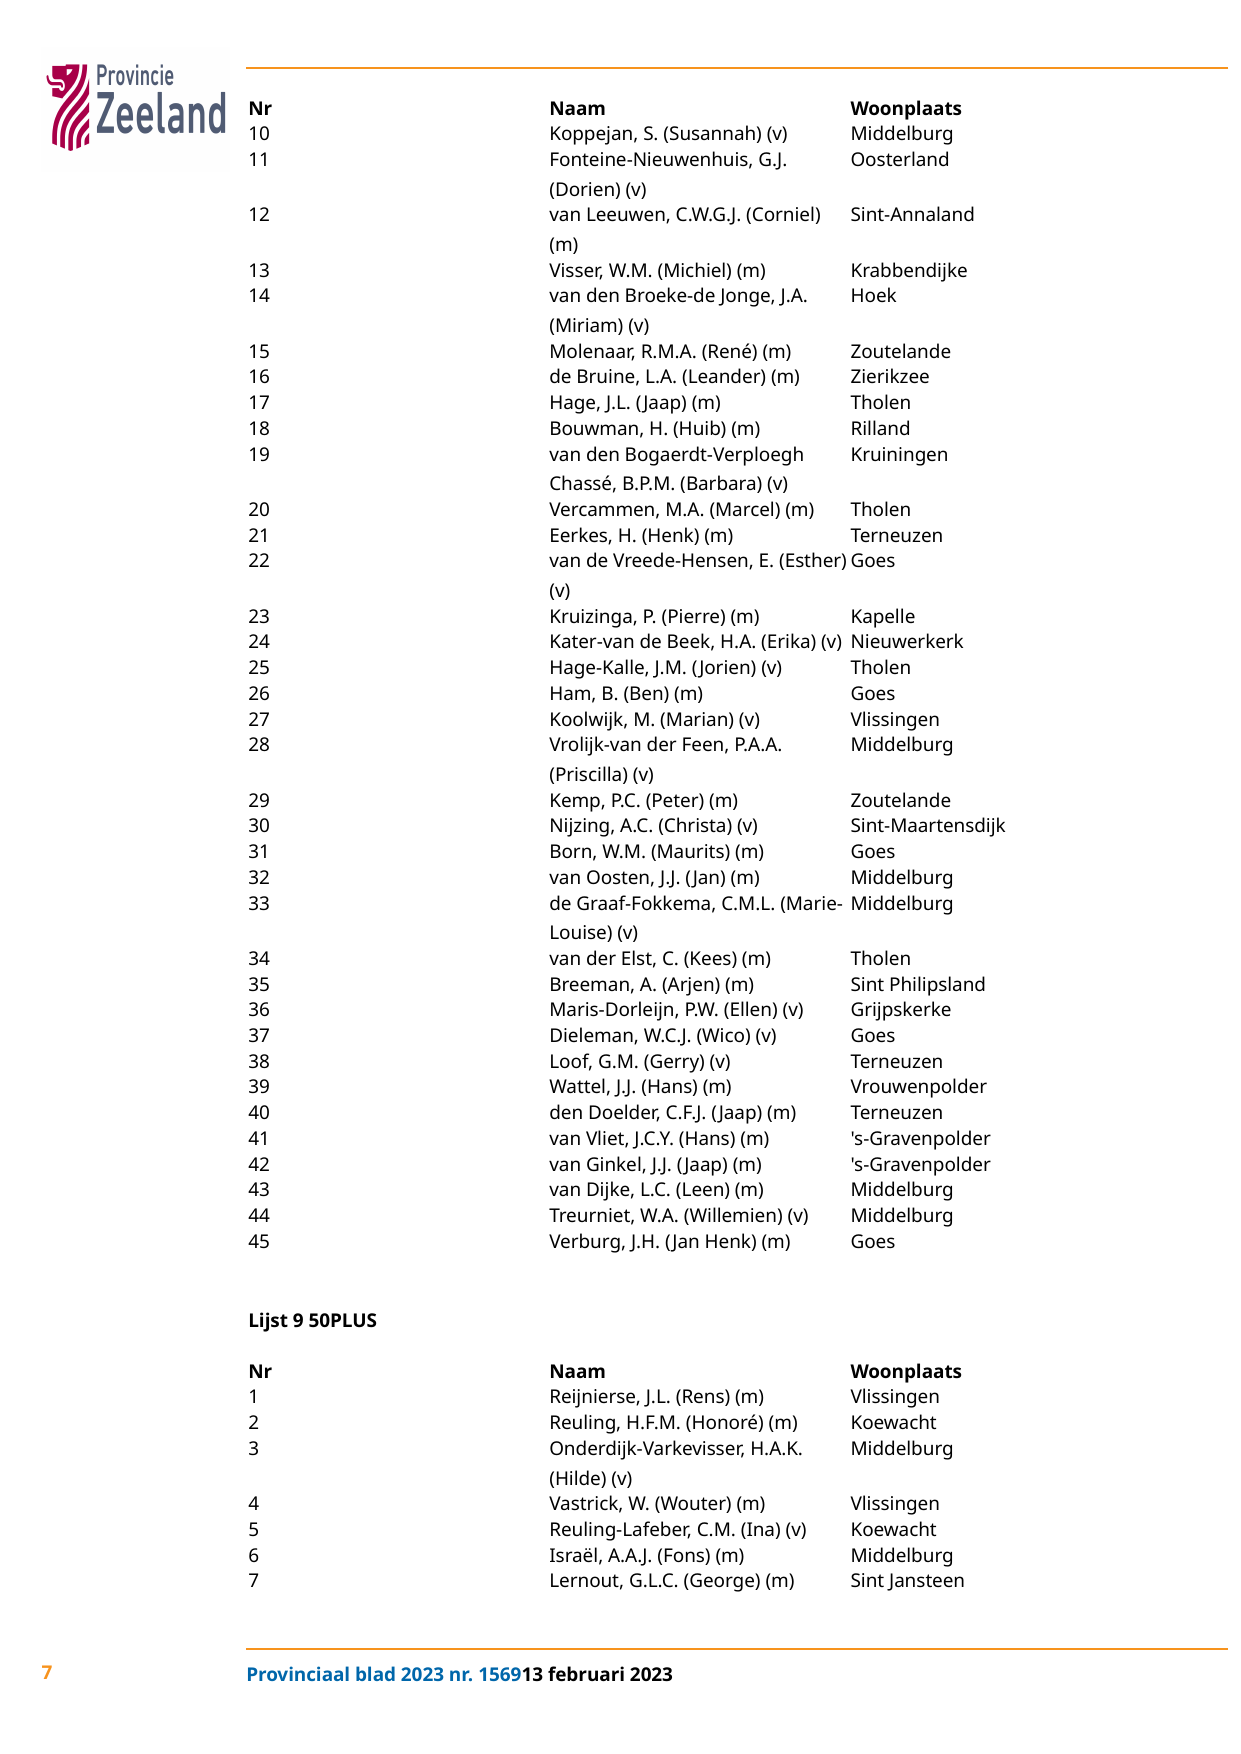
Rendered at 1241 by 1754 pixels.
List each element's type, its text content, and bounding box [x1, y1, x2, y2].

table_cell Zierikzee [850, 364, 1152, 389]
table_cell Treurniet, W.A. (Willemien) (v) [549, 1203, 850, 1228]
table_cell Vlissingen [850, 1491, 1152, 1516]
table_cell Born, W.M. (Maurits) (m) [549, 838, 850, 864]
table_cell 2 [248, 1410, 549, 1435]
table_cell Koppejan, S. (Susannah) (v) [549, 121, 850, 146]
table_cell 17 [248, 389, 549, 415]
table_cell 32 [248, 864, 549, 890]
table_cell 23 [248, 603, 549, 629]
table_cell 24 [248, 629, 549, 654]
table_cell 42 [248, 1151, 549, 1177]
table_cell Vlissingen [850, 706, 1152, 732]
table_cell Rilland [850, 415, 1152, 441]
table_cell Verburg, J.H. (Jan Henk) (m) [549, 1228, 850, 1254]
table_cell Israël, A.A.J. (Fons) (m) [549, 1542, 850, 1568]
table_cell 18 [248, 415, 549, 441]
table_cell Reijnierse, J.L. (Rens) (m) [549, 1384, 850, 1409]
table_cell Goes [850, 548, 1152, 603]
table_cell van den Bogaerdt-Verploegh Chassé, B.P.M. (Barbara) (v) [549, 441, 850, 496]
table_cell Loof, G.M. (Gerry) (v) [549, 1048, 850, 1074]
table_cell 13 [248, 257, 549, 283]
table_cell 38 [248, 1048, 549, 1074]
table_cell Kater-van de Beek, H.A. (Erika) (v) [549, 629, 850, 654]
text Lijst 9 50PLUS [248, 1307, 1152, 1333]
table_cell Ham, B. (Ben) (m) [549, 680, 850, 706]
table_cell 35 [248, 971, 549, 997]
table_cell 7 [248, 1568, 549, 1593]
table_cell Vlissingen [850, 1384, 1152, 1409]
table_cell Kruiningen [850, 441, 1152, 496]
table_cell 6 [248, 1542, 549, 1568]
table_cell Tholen [850, 496, 1152, 522]
table_cell 19 [248, 441, 549, 496]
table_cell Tholen [850, 389, 1152, 415]
table_cell 10 [248, 121, 549, 146]
table_cell van der Elst, C. (Kees) (m) [549, 945, 850, 971]
table_cell Hoek [850, 283, 1152, 338]
table_cell Goes [850, 680, 1152, 706]
table_cell Kruizinga, P. (Pierre) (m) [549, 603, 850, 629]
table_cell 5 [248, 1516, 549, 1542]
table_cell 15 [248, 338, 549, 364]
table_cell Terneuzen [850, 522, 1152, 548]
table_cell Middelburg [850, 1542, 1152, 1568]
table_cell Hage, J.L. (Jaap) (m) [549, 389, 850, 415]
table_header Nr [248, 1358, 549, 1384]
table_header Naam [549, 1358, 850, 1384]
table_cell Krabbendijke [850, 257, 1152, 283]
table_cell Vrolijk-van der Feen, P.A.A. (Priscilla) (v) [549, 732, 850, 787]
table_cell 's-Gravenpolder [850, 1125, 1152, 1151]
table_cell den Doelder, C.F.J. (Jaap) (m) [549, 1100, 850, 1125]
table_cell 14 [248, 283, 549, 338]
table_cell 1 [248, 1384, 549, 1409]
table_cell 25 [248, 654, 549, 680]
table_cell Sint-Maartensdijk [850, 813, 1152, 838]
table_cell Dieleman, W.C.J. (Wico) (v) [549, 1022, 850, 1048]
table_header Naam [549, 95, 850, 121]
table_cell Vastrick, W. (Wouter) (m) [549, 1491, 850, 1516]
table_cell 43 [248, 1177, 549, 1202]
table_header Nr [248, 95, 549, 121]
table_cell Eerkes, H. (Henk) (m) [549, 522, 850, 548]
table_cell Terneuzen [850, 1100, 1152, 1125]
table_cell van Vliet, J.C.Y. (Hans) (m) [549, 1125, 850, 1151]
table_cell 41 [248, 1125, 549, 1151]
table_cell 28 [248, 732, 549, 787]
table_cell 16 [248, 364, 549, 389]
table_cell Koolwijk, M. (Marian) (v) [549, 706, 850, 732]
table_cell Koewacht [850, 1516, 1152, 1542]
table_cell Zoutelande [850, 338, 1152, 364]
table_cell de Graaf-Fokkema, C.M.L. (Marie-Louise) (v) [549, 890, 850, 945]
table_cell Fonteine-Nieuwenhuis, G.J. (Dorien) (v) [549, 146, 850, 202]
table_cell 20 [248, 496, 549, 522]
table_cell 3 [248, 1435, 549, 1491]
table_cell Oosterland [850, 146, 1152, 202]
table_cell 36 [248, 997, 549, 1022]
table_cell Terneuzen [850, 1048, 1152, 1074]
table_cell Tholen [850, 654, 1152, 680]
table_cell Middelburg [850, 732, 1152, 787]
table_cell Wattel, J.J. (Hans) (m) [549, 1074, 850, 1099]
table_cell Koewacht [850, 1410, 1152, 1435]
table_cell Middelburg [850, 1177, 1152, 1202]
table_cell 26 [248, 680, 549, 706]
table_cell 40 [248, 1100, 549, 1125]
table_cell Middelburg [850, 121, 1152, 146]
table_cell 12 [248, 202, 549, 257]
table_cell Middelburg [850, 864, 1152, 890]
table_cell Breeman, A. (Arjen) (m) [549, 971, 850, 997]
table_cell Tholen [850, 945, 1152, 971]
table_cell 30 [248, 813, 549, 838]
table_cell Vrouwenpolder [850, 1074, 1152, 1099]
table_cell Sint Philipsland [850, 971, 1152, 997]
table_header Woonplaats [850, 95, 1152, 121]
table_cell 27 [248, 706, 549, 732]
table_cell Kapelle [850, 603, 1152, 629]
table_cell Bouwman, H. (Huib) (m) [549, 415, 850, 441]
table_cell Nijzing, A.C. (Christa) (v) [549, 813, 850, 838]
table_cell Middelburg [850, 890, 1152, 945]
table_cell 31 [248, 838, 549, 864]
table_cell van Ginkel, J.J. (Jaap) (m) [549, 1151, 850, 1177]
table_cell 21 [248, 522, 549, 548]
table_cell 45 [248, 1228, 549, 1254]
table_cell 33 [248, 890, 549, 945]
table_cell Molenaar, R.M.A. (René) (m) [549, 338, 850, 364]
table_cell 39 [248, 1074, 549, 1099]
table_cell 22 [248, 548, 549, 603]
table_cell Reuling, H.F.M. (Honoré) (m) [549, 1410, 850, 1435]
table_cell 's-Gravenpolder [850, 1151, 1152, 1177]
table_cell van de Vreede-Hensen, E. (Esther) (v) [549, 548, 850, 603]
table_cell de Bruine, L.A. (Leander) (m) [549, 364, 850, 389]
table_cell 4 [248, 1491, 549, 1516]
table_cell 44 [248, 1203, 549, 1228]
table_cell Reuling-Lafeber, C.M. (Ina) (v) [549, 1516, 850, 1542]
table_cell van Leeuwen, C.W.G.J. (Corniel) (m) [549, 202, 850, 257]
table_cell van Dijke, L.C. (Leen) (m) [549, 1177, 850, 1202]
table_cell 11 [248, 146, 549, 202]
table_cell Kemp, P.C. (Peter) (m) [549, 787, 850, 813]
table_cell Middelburg [850, 1203, 1152, 1228]
table_cell 37 [248, 1022, 549, 1048]
table_cell van den Broeke-de Jonge, J.A. (Miriam) (v) [549, 283, 850, 338]
table_cell Middelburg [850, 1435, 1152, 1491]
table_cell Zoutelande [850, 787, 1152, 813]
picture [41, 47, 231, 172]
table_cell Maris-Dorleijn, P.W. (Ellen) (v) [549, 997, 850, 1022]
table_cell Nieuwerkerk [850, 629, 1152, 654]
table_cell Grijpskerke [850, 997, 1152, 1022]
table_cell Goes [850, 1228, 1152, 1254]
table_cell Vercammen, M.A. (Marcel) (m) [549, 496, 850, 522]
table_header Woonplaats [850, 1358, 1152, 1384]
table_cell 34 [248, 945, 549, 971]
table_cell Onderdijk-Varkevisser, H.A.K. (Hilde) (v) [549, 1435, 850, 1491]
table_cell Goes [850, 1022, 1152, 1048]
table_cell Goes [850, 838, 1152, 864]
table_cell Visser, W.M. (Michiel) (m) [549, 257, 850, 283]
table_cell Lernout, G.L.C. (George) (m) [549, 1568, 850, 1593]
table_cell Sint Jansteen [850, 1568, 1152, 1593]
table_cell 29 [248, 787, 549, 813]
table_cell van Oosten, J.J. (Jan) (m) [549, 864, 850, 890]
table_cell Sint-Annaland [850, 202, 1152, 257]
table_cell Hage-Kalle, J.M. (Jorien) (v) [549, 654, 850, 680]
